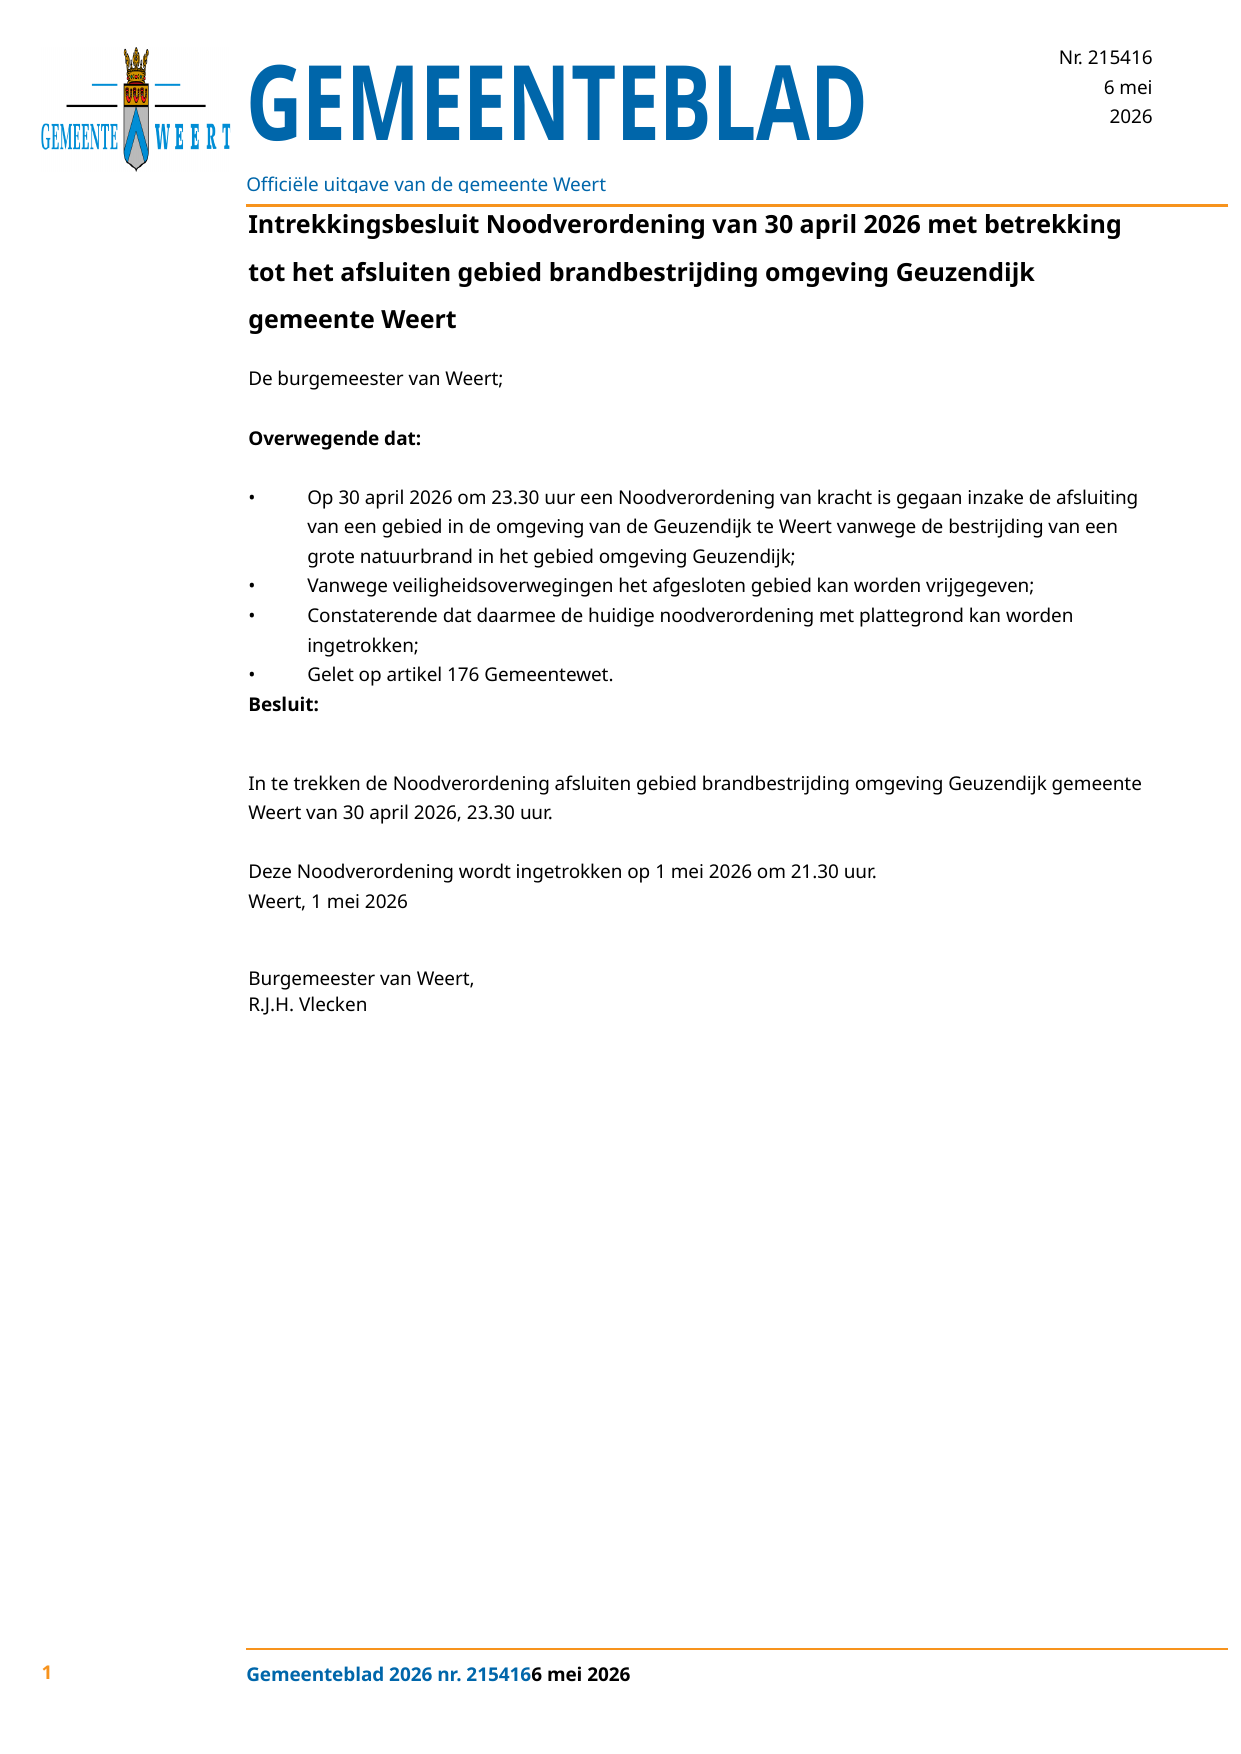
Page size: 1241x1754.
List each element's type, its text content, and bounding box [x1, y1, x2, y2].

text Intrekkingsbesluit Noodverordening van 30 april 2026 met betrekking tot het afsluiten gebied brandbestrijding omgeving Geuzendijk gemeente Weert [248, 207, 1152, 336]
text R.J.H. Vlecken [248, 991, 1152, 1017]
text In te trekken de Noodverordening afsluiten gebied brandbestrijding omgeving Geuzendijk gemeente Weert van 30 april 2026, 23.30 uur. [248, 770, 1152, 825]
list Gelet op artikel 176 Gemeentewet. [248, 661, 1152, 687]
text Overwegende dat: [248, 425, 1152, 450]
list Vanwege veiligheidsoverwegingen het afgesloten gebied kan worden vrijgegeven; [248, 573, 1152, 598]
list Op 30 april 2026 om 23.30 uur een Noodverordening van kracht is gegaan inzake de afsluiting van een gebied in de omgeving van de Geuzendijk te Weert vanwege de bestrijding van een grote natuurbrand in het gebied omgeving Geuzendijk; [248, 484, 1152, 569]
text De burgemeester van Weert; [248, 366, 1152, 391]
list Constaterende dat daarmee de huidige noodverordening met plattegrond kan worden ingetrokken; [248, 602, 1152, 657]
text Weert, 1 mei 2026 [248, 888, 1152, 914]
text Besluit: [248, 691, 1152, 717]
text Deze Noodverordening wordt ingetrokken op 1 mei 2026 om 21.30 uur. [248, 858, 1152, 884]
text Burgemeester van Weert, [248, 965, 1152, 991]
picture [41, 47, 231, 172]
